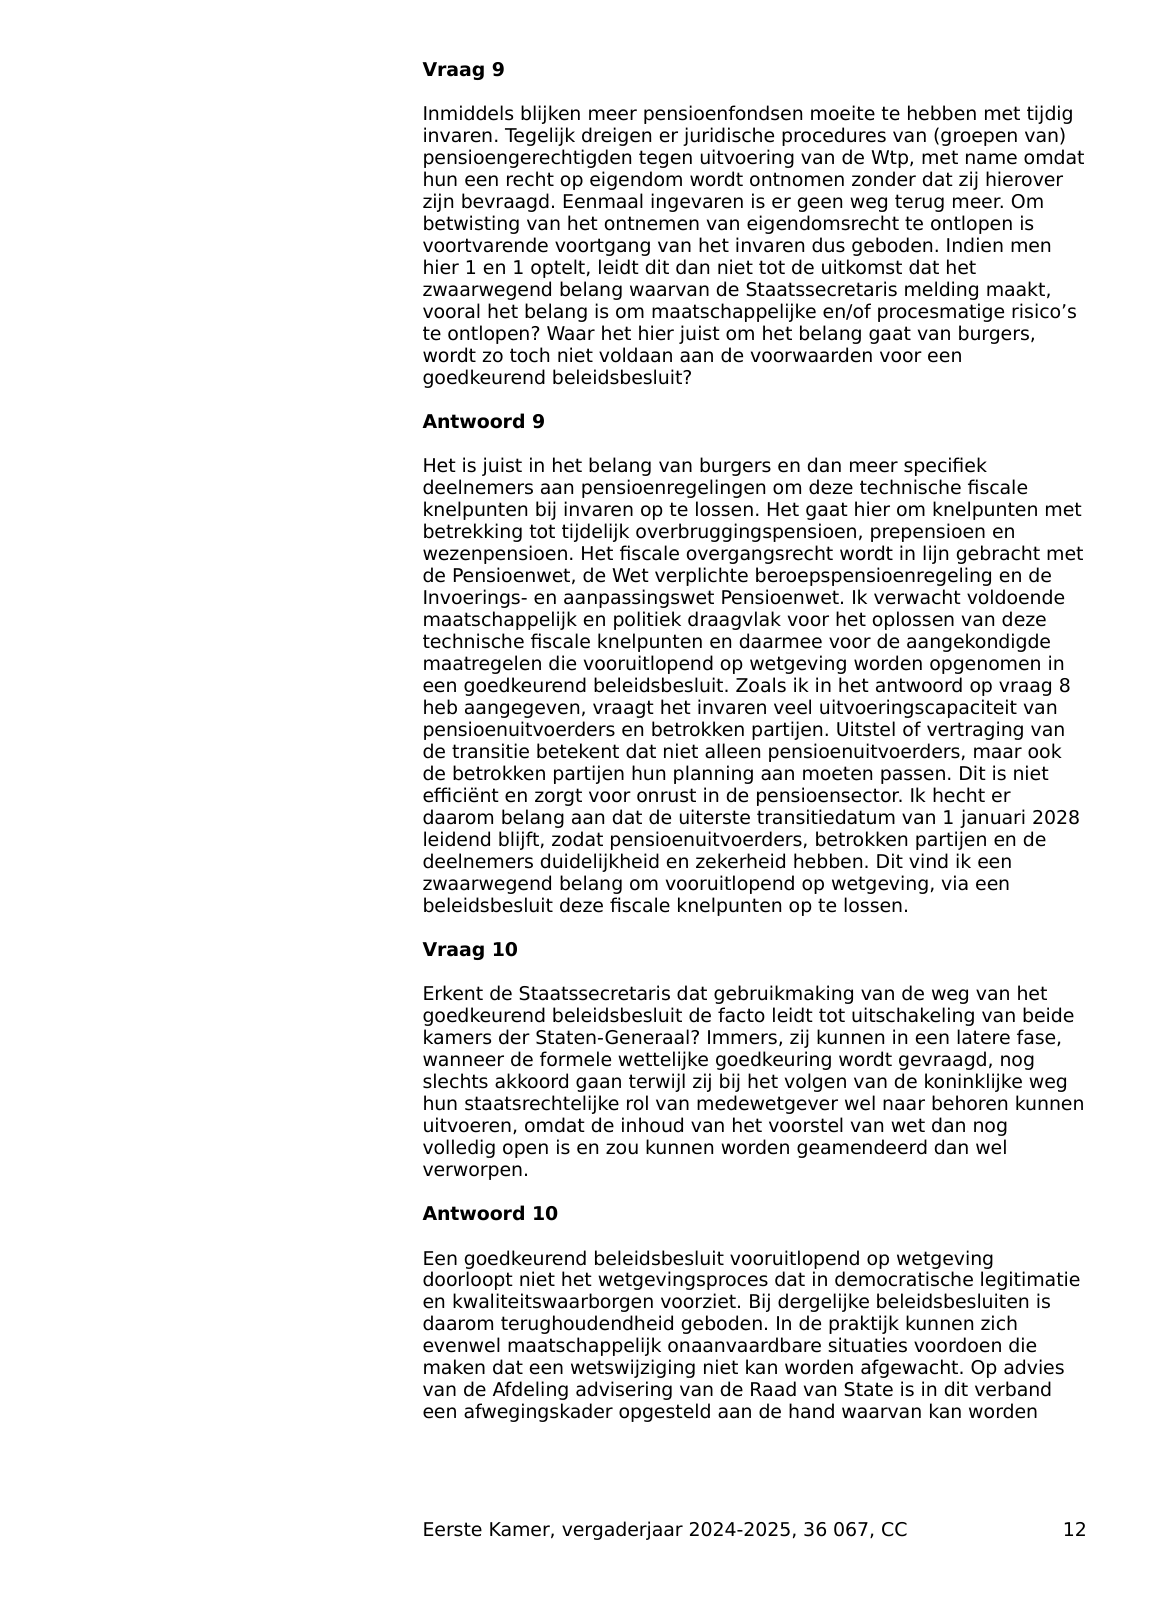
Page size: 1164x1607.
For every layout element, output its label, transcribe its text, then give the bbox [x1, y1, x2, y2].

subtitle Vraag 10 [422, 939, 1087, 961]
text Een goedkeurend beleidsbesluit vooruitlopend op wetgeving doorloopt niet het wetgevingsproces dat in democratische legitimatie en kwaliteitswaarborgen voorziet. Bij dergelijke beleidsbesluiten is daarom terughoudendheid geboden. In de praktijk kunnen zich evenwel maatschappelijk onaanvaardbare situaties voordoen die maken dat een wetswijziging niet kan worden afgewacht. Op advies van de Afdeling advisering van de Raad van State is in dit verband een afwegingskader opgesteld aan de hand waarvan kan worden [422, 1247, 1087, 1423]
text Inmiddels blijken meer pensioenfondsen moeite te hebben met tijdig invaren. Tegelijk dreigen er juridische procedures van (groepen van) pensioengerechtigden tegen uitvoering van de Wtp, met name omdat hun een recht op eigendom wordt ontnomen zonder dat zij hierover zijn bevraagd. Eenmaal ingevaren is er geen weg terug meer. Om betwisting van het ontnemen van eigendomsrecht te ontlopen is voortvarende voortgang van het invaren dus geboden. Indien men hier 1 en 1 optelt, leidt dit dan niet tot de uitkomst dat het zwaarwegend belang waarvan de Staatssecretaris melding maakt, vooral het belang is om maatschappelijke en/of procesmatige risico’s te ontlopen? Waar het hier juist om het belang gaat van burgers, wordt zo toch niet voldaan aan de voorwaarden voor een goedkeurend beleidsbesluit? [422, 103, 1087, 389]
subtitle Vraag 9 [422, 59, 1087, 81]
subtitle Antwoord 9 [422, 411, 1087, 433]
subtitle Antwoord 10 [422, 1203, 1087, 1225]
text Het is juist in het belang van burgers en dan meer specifiek deelnemers aan pensioenregelingen om deze technische fiscale knelpunten bij invaren op te lossen. Het gaat hier om knelpunten met betrekking tot tijdelijk overbruggingspensioen, prepensioen en wezenpensioen. Het fiscale overgangsrecht wordt in lijn gebracht met de Pensioenwet, de Wet verplichte beroepspensioenregeling en de Invoerings- en aanpassingswet Pensioenwet. Ik verwacht voldoende maatschappelijk en politiek draagvlak voor het oplossen van deze technische fiscale knelpunten en daarmee voor de aangekondigde maatregelen die vooruitlopend op wetgeving worden opgenomen in een goedkeurend beleidsbesluit. Zoals ik in het antwoord op vraag 8 heb aangegeven, vraagt het invaren veel uitvoeringscapaciteit van pensioenuitvoerders en betrokken partijen. Uitstel of vertraging van de transitie betekent dat niet alleen pensioenuitvoerders, maar ook de betrokken partijen hun planning aan moeten passen. Dit is niet efficiënt en zorgt voor onrust in de pensioensector. Ik hecht er daarom belang aan dat de uiterste transitiedatum van 1 januari 2028 leidend blijft, zodat pensioenuitvoerders, betrokken partijen en de deelnemers duidelijkheid en zekerheid hebben. Dit vind ik een zwaarwegend belang om vooruitlopend op wetgeving, via een beleidsbesluit deze fiscale knelpunten op te lossen. [422, 455, 1087, 917]
text Erkent de Staatssecretaris dat gebruikmaking van de weg van het goedkeurend beleidsbesluit de facto leidt tot uitschakeling van beide kamers der Staten-Generaal? Immers, zij kunnen in een latere fase, wanneer de formele wettelijke goedkeuring wordt gevraagd, nog slechts akkoord gaan terwijl zij bij het volgen van de koninklijke weg hun staatsrechtelijke rol van medewetgever wel naar behoren kunnen uitvoeren, omdat de inhoud van het voorstel van wet dan nog volledig open is en zou kunnen worden geamendeerd dan wel verworpen. [422, 983, 1087, 1181]
